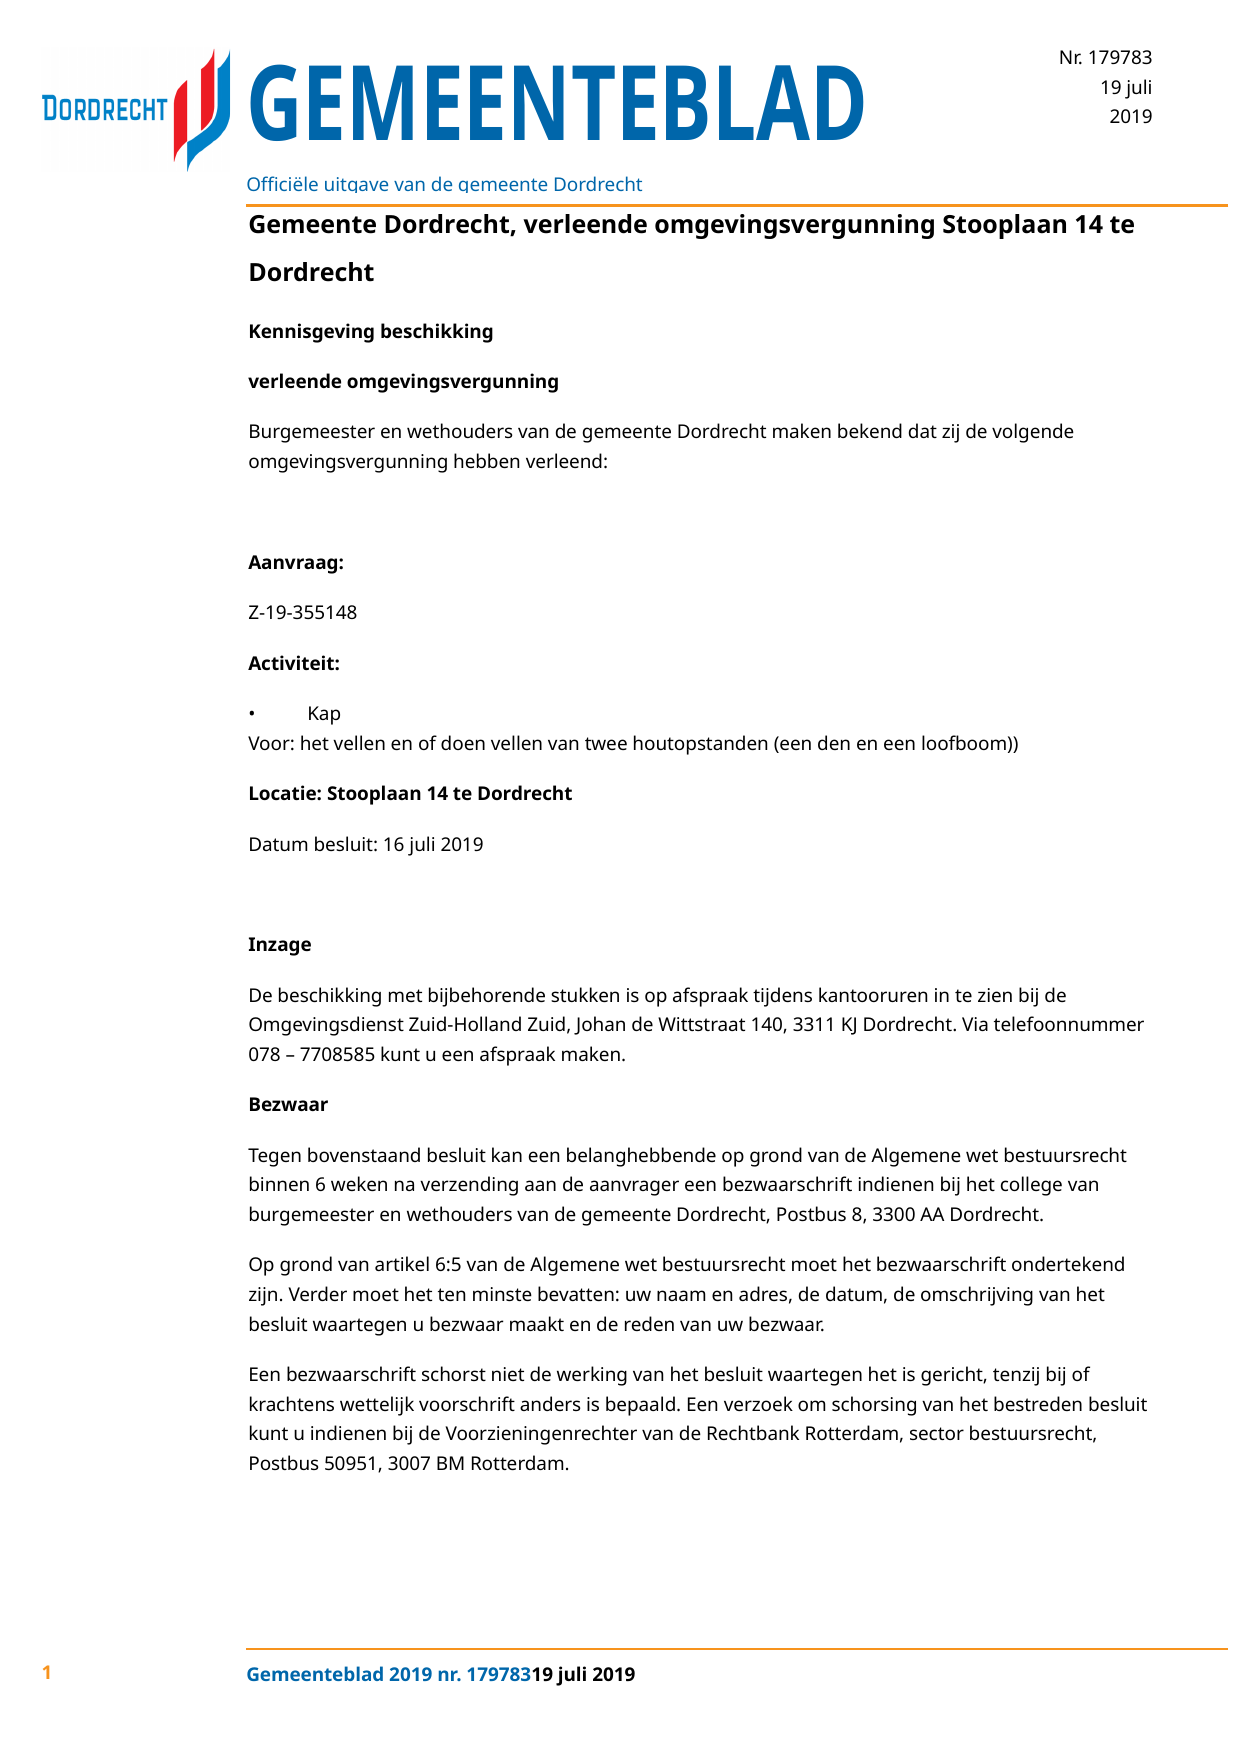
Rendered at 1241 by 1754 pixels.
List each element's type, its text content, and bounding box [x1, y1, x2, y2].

text Aanvraag: [248, 549, 1152, 575]
text De beschikking met bijbehorende stukken is op afspraak tijdens kantooruren in te zien bij de Omgevingsdienst Zuid-Holland Zuid, Johan de Wittstraat 140, 3311 KJ Dordrecht. Via telefoonnummer 078 – 7708585 kunt u een afspraak maken. [248, 982, 1152, 1067]
text Kennisgeving beschikking [248, 318, 1152, 344]
text Burgemeester en wethouders van de gemeente Dordrecht maken bekend dat zij de volgende omgevingsvergunning hebben verleend: [248, 419, 1152, 474]
text Locatie: Stooplaan 14 te Dordrecht [248, 780, 1152, 806]
text Inzage [248, 932, 1152, 957]
text Tegen bovenstaand besluit kan een belanghebbende op grond van de Algemene wet bestuursrecht binnen 6 weken na verzending aan de aanvrager een bezwaarschrift indienen bij het college van burgemeester en wethouders van de gemeente Dordrecht, Postbus 8, 3300 AA Dordrecht. [248, 1142, 1152, 1227]
text Activiteit: [248, 650, 1152, 676]
text verleende omgevingsvergunning [248, 368, 1152, 394]
text Z-19-355148 [248, 599, 1152, 625]
text Datum besluit: 16 juli 2019 [248, 831, 1152, 857]
text Gemeente Dordrecht, verleende omgevingsvergunning Stooplaan 14 te Dordrecht [248, 207, 1152, 288]
text Een bezwaarschrift schorst niet de werking van het besluit waartegen het is gericht, tenzij bij of krachtens wettelijk voorschrift anders is bepaald. Een verzoek om schorsing van het bestreden besluit kunt u indienen bij de Voorzieningenrechter van de Rechtbank Rotterdam, sector bestuursrecht, Postbus 50951, 3007 BM Rotterdam. [248, 1361, 1152, 1476]
text Op grond van artikel 6:5 van de Algemene wet bestuursrecht moet het bezwaarschrift ondertekend zijn. Verder moet het ten minste bevatten: uw naam en adres, de datum, de omschrijving van het besluit waartegen u bezwaar maakt en de reden van uw bezwaar. [248, 1252, 1152, 1337]
text Voor: het vellen en of doen vellen van twee houtopstanden (een den en een loofboom)) [248, 730, 1152, 756]
picture [41, 47, 231, 172]
list Kap [248, 700, 1152, 726]
text Bezwaar [248, 1092, 1152, 1117]
